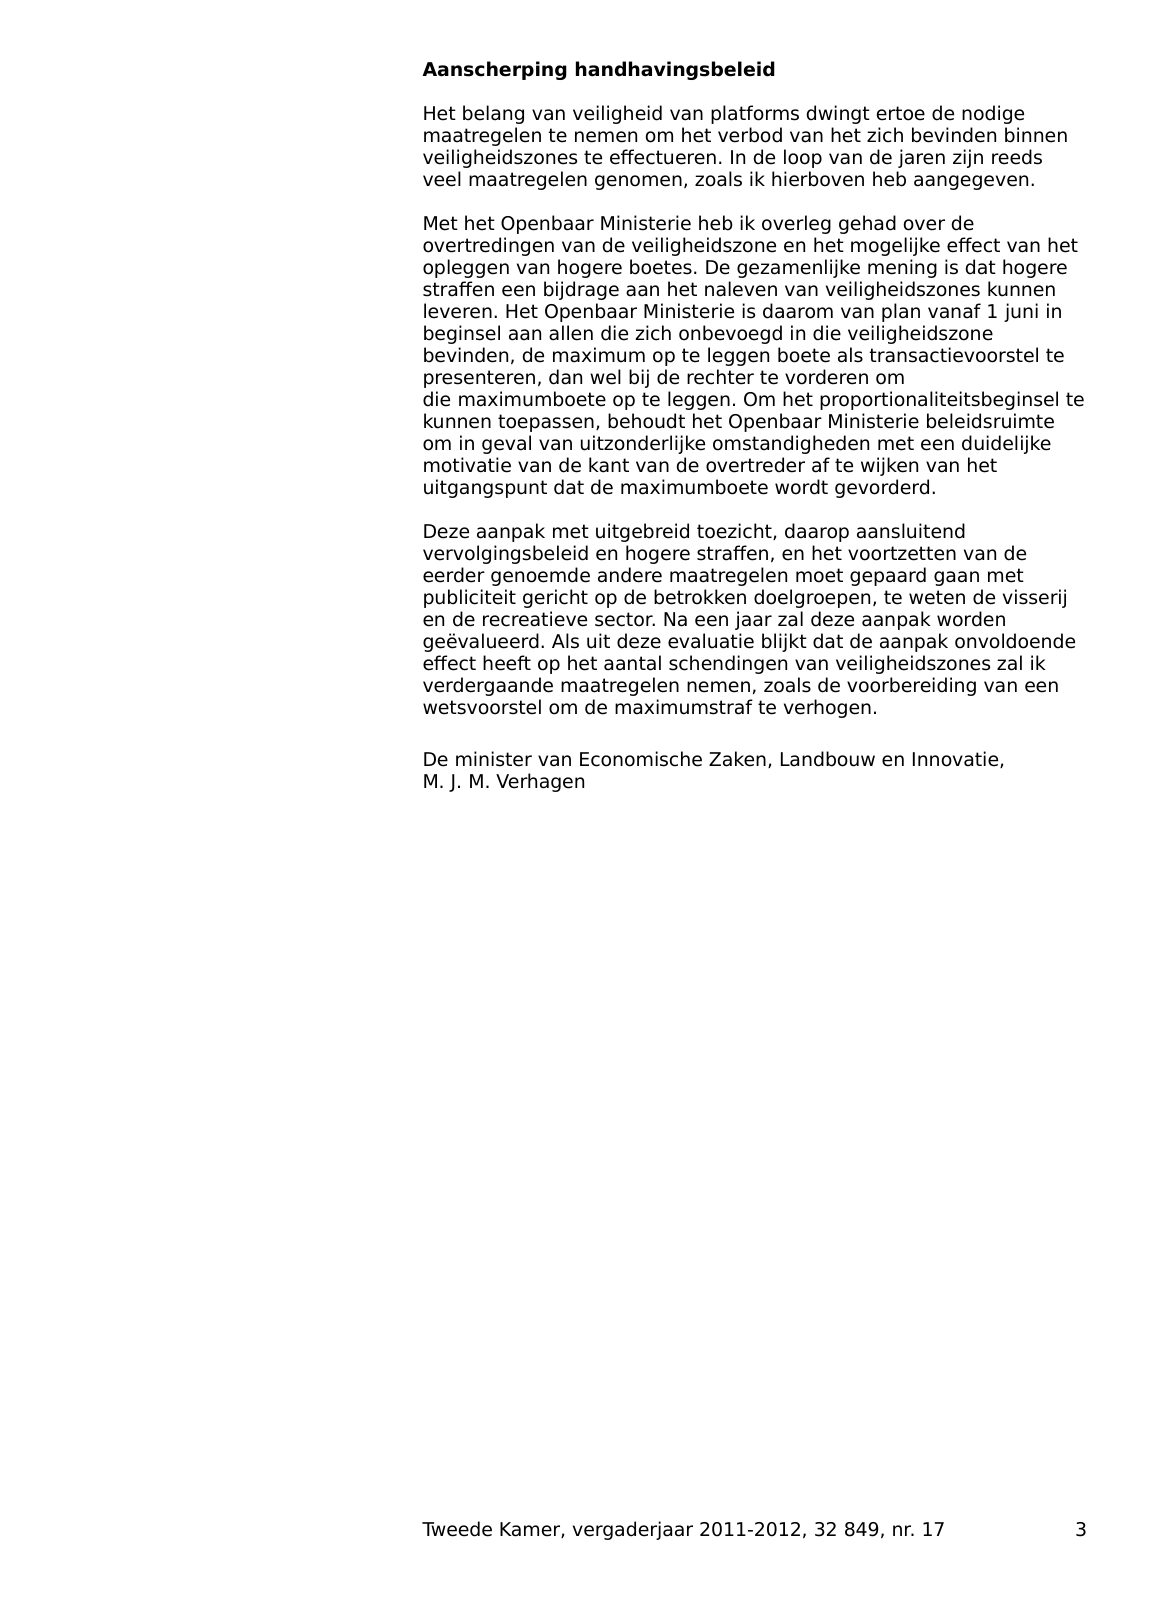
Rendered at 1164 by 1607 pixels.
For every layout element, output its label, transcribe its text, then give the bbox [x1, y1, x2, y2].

text De minister van Economische Zaken, Landbouw en Innovatie, M. J. M. Verhagen [422, 749, 1087, 793]
text Het belang van veiligheid van platforms dwingt ertoe de nodige maatregelen te nemen om het verbod van het zich bevinden binnen veiligheidszones te effectueren. In de loop van de jaren zijn reeds veel maatregelen genomen, zoals ik hierboven heb aangegeven. [422, 103, 1087, 191]
text Deze aanpak met uitgebreid toezicht, daarop aansluitend vervolgingsbeleid en hogere straffen, en het voortzetten van de eerder genoemde andere maatregelen moet gepaard gaan met publiciteit gericht op de betrokken doelgroepen, te weten de visserij en de recreatieve sector. Na een jaar zal deze aanpak worden geëvalueerd. Als uit deze evaluatie blijkt dat de aanpak onvoldoende effect heeft op het aantal schendingen van veiligheidszones zal ik verdergaande maatregelen nemen, zoals de voorbereiding van een wetsvoorstel om de maximumstraf te verhogen. [422, 521, 1087, 719]
text Met het Openbaar Ministerie heb ik overleg gehad over de overtredingen van de veiligheidszone en het mogelijke effect van het opleggen van hogere boetes. De gezamenlijke mening is dat hogere straffen een bijdrage aan het naleven van veiligheidszones kunnen leveren. Het Openbaar Ministerie is daarom van plan vanaf 1 juni in beginsel aan allen die zich onbevoegd in die veiligheidszone bevinden, de maximum op te leggen boete als transactievoorstel te presenteren, dan wel bij de rechter te vorderen om die maximumboete op te leggen. Om het proportionaliteitsbeginsel te kunnen toepassen, behoudt het Openbaar Ministerie beleidsruimte om in geval van uitzonderlijke omstandigheden met een duidelijke motivatie van de kant van de overtreder af te wijken van het uitgangspunt dat de maximumboete wordt gevorderd. [422, 213, 1087, 499]
subtitle Aanscherping handhavingsbeleid [422, 59, 1087, 81]
